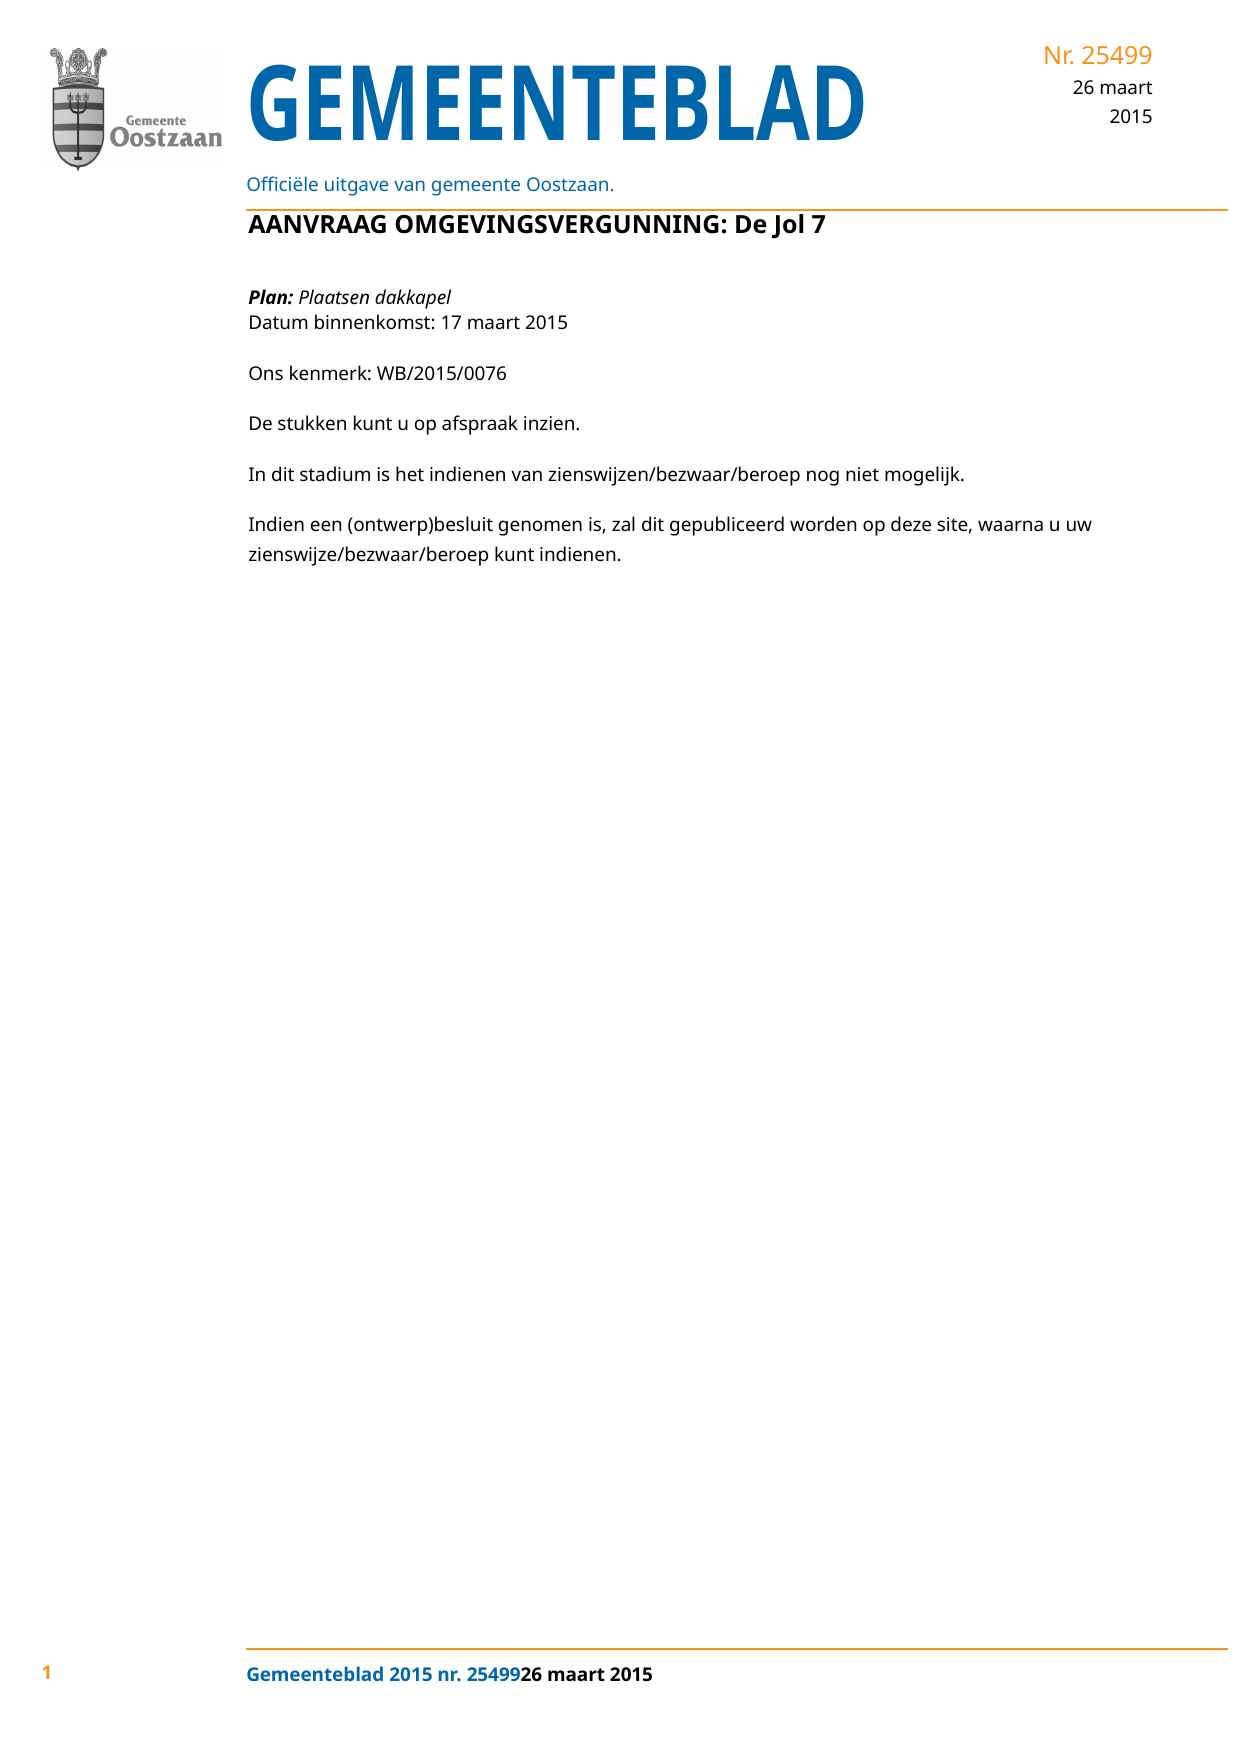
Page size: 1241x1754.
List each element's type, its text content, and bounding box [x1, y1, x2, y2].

text Indien een (ontwerp)besluit genomen is, zal dit gepubliceerd worden op deze site, waarna u uw zienswijze/bezwaar/beroep kunt indienen. [248, 511, 1152, 567]
text AANVRAAG OMGEVINGSVERGUNNING: De Jol 7 [248, 211, 1152, 241]
text Ons kenmerk: WB/2015/0076 [248, 360, 1152, 386]
text In dit stadium is het indienen van zienswijzen/bezwaar/beroep nog niet mogelijk. [248, 461, 1152, 487]
text Plan: Plaatsen dakkapel [248, 284, 1152, 309]
text Datum binnenkomst: 17 maart 2015 [248, 309, 1152, 335]
picture [41, 47, 231, 172]
text De stukken kunt u op afspraak inzien. [248, 410, 1152, 436]
